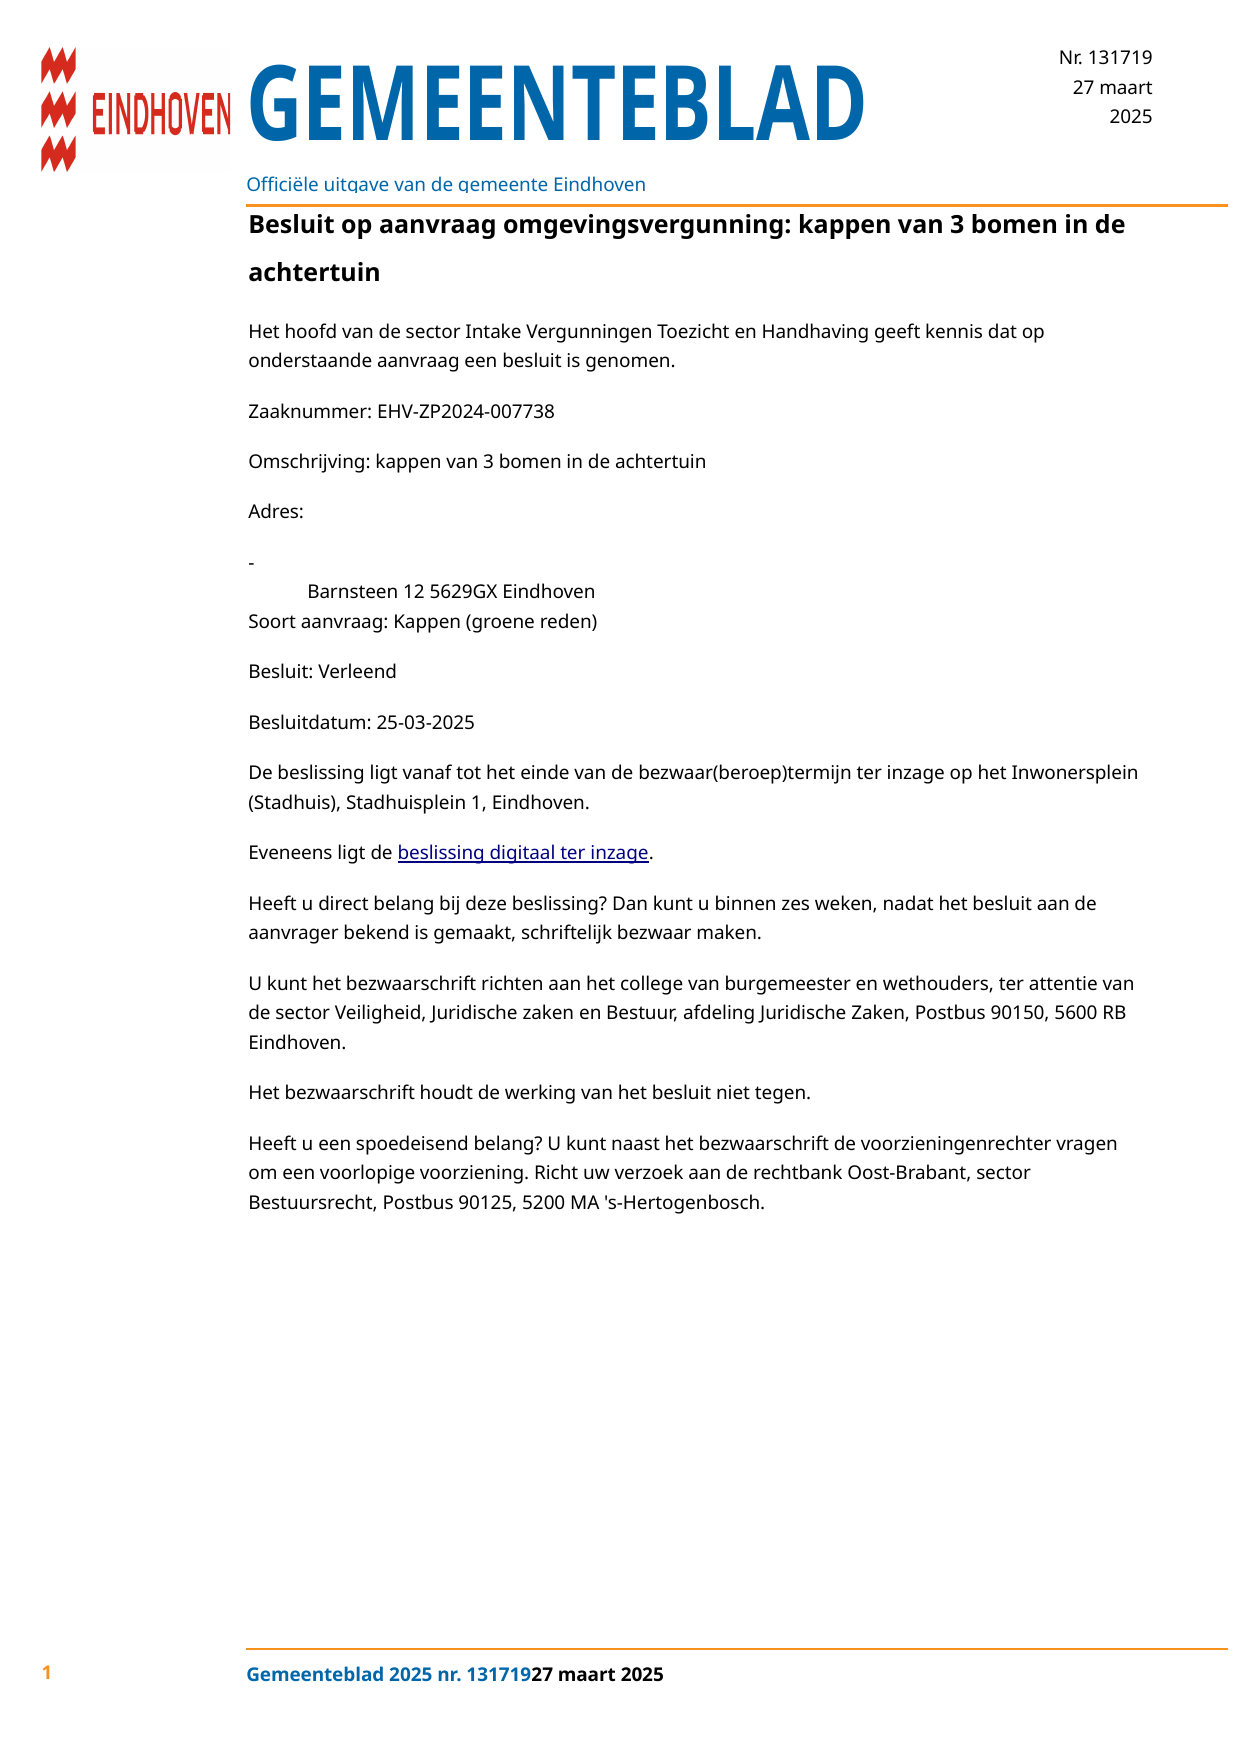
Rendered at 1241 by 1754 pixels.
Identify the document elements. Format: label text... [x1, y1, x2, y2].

text Soort aanvraag: Kappen (groene reden) [248, 608, 1152, 634]
text Omschrijving: kappen van 3 bomen in de achtertuin [248, 448, 1152, 474]
list Barnsteen 12 5629GX Eindhoven [248, 579, 1152, 604]
text Heeft u een spoedeisend belang? U kunt naast het bezwaarschrift de voorzieningenrechter vragen om een voorlopige voorziening. Richt uw verzoek aan de rechtbank Oost-Brabant, sector Bestuursrecht, Postbus 90125, 5200 MA 's-Hertogenbosch. [248, 1130, 1152, 1215]
text De beslissing ligt vanaf tot het einde van de bezwaar(beroep)termijn ter inzage op het Inwonersplein (Stadhuis), Stadhuisplein 1, Eindhoven. [248, 759, 1152, 815]
text Heeft u direct belang bij deze beslissing? Dan kunt u binnen zes weken, nadat het besluit aan de aanvrager bekend is gemaakt, schriftelijk bezwaar maken. [248, 890, 1152, 945]
text Zaaknummer: EHV-ZP2024-007738 [248, 398, 1152, 424]
text Het hoofd van de sector Intake Vergunningen Toezicht en Handhaving geeft kennis dat op onderstaande aanvraag een besluit is genomen. [248, 318, 1152, 373]
text Besluit op aanvraag omgevingsvergunning: kappen van 3 bomen in de achtertuin [248, 207, 1152, 288]
text Besluit: Verleend [248, 659, 1152, 684]
text U kunt het bezwaarschrift richten aan het college van burgemeester en wethouders, ter attentie van de sector Veiligheid, Juridische zaken en Bestuur, afdeling Juridische Zaken, Postbus 90150, 5600 RB Eindhoven. [248, 970, 1152, 1055]
text Eveneens ligt de beslissing digitaal ter inzage. [248, 839, 1152, 865]
text Het bezwaarschrift houdt de werking van het besluit niet tegen. [248, 1079, 1152, 1105]
text Besluitdatum: 25-03-2025 [248, 709, 1152, 735]
picture [41, 47, 231, 172]
text Adres: [248, 499, 1152, 524]
